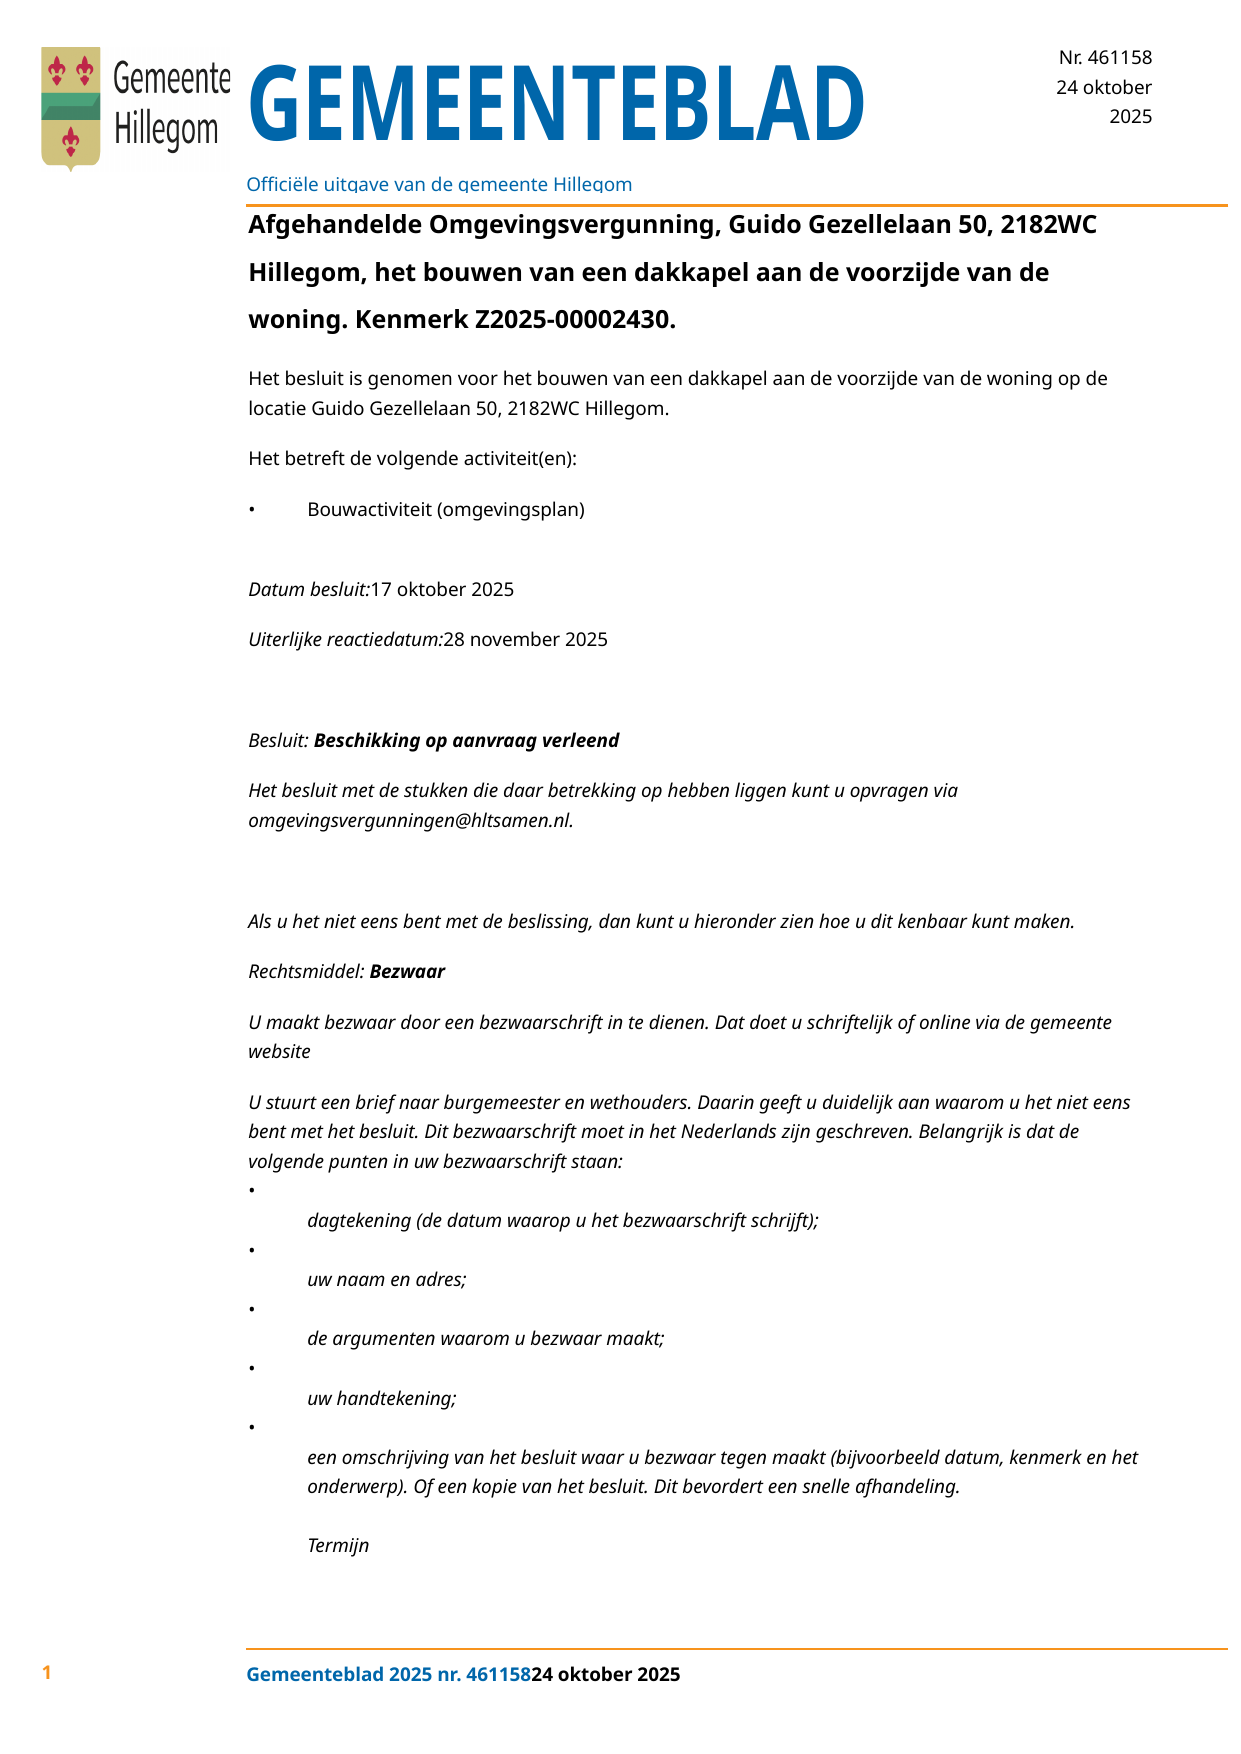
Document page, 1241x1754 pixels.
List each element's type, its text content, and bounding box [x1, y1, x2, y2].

list Bouwactiviteit (omgevingsplan) [248, 496, 1152, 522]
text Uiterlijke reactiedatum:28 november 2025 [248, 626, 1152, 652]
text Het betreft de volgende activiteit(en): [248, 446, 1152, 471]
text Rechtsmiddel: Bezwaar [248, 958, 1152, 984]
list een omschrijving van het besluit waar u bezwaar tegen maakt (bijvoorbeeld datum, kenmerk en het onderwerp). Of een kopie van het besluit. Dit bevordert een snelle afhandeling. [248, 1444, 1152, 1499]
text Afgehandelde Omgevingsvergunning, Guido Gezellelaan 50, 2182WC Hillegom, het bouwen van een dakkapel aan de voorzijde van de woning. Kenmerk Z2025-00002430. [248, 207, 1152, 336]
text Besluit: Beschikking op aanvraag verleend [248, 727, 1152, 753]
picture [41, 47, 231, 172]
text U stuurt een brief naar burgemeester en wethouders. Daarin geeft u duidelijk aan waarom u het niet eens bent met het besluit. Dit bezwaarschrift moet in het Nederlands zijn geschreven. Belangrijk is dat de volgende punten in uw bezwaarschrift staan: [248, 1089, 1152, 1174]
list uw naam en adres; [248, 1266, 1152, 1292]
list uw handtekening; [248, 1385, 1152, 1410]
text Als u het niet eens bent met de beslissing, dan kunt u hieronder zien hoe u dit kenbaar kunt maken. [248, 908, 1152, 934]
list dagtekening (de datum waarop u het bezwaarschrift schrijft); [248, 1207, 1152, 1233]
text U maakt bezwaar door een bezwaarschrift in te dienen. Dat doet u schriftelijk of online via de gemeente website [248, 1009, 1152, 1064]
text Het besluit met de stukken die daar betrekking op hebben liggen kunt u opvragen via omgevingsvergunningen@hltsamen.nl. [248, 778, 1152, 833]
list Termijn [248, 1533, 1152, 1558]
list de argumenten waarom u bezwaar maakt; [248, 1326, 1152, 1351]
text Datum besluit:17 oktober 2025 [248, 576, 1152, 602]
text Het besluit is genomen voor het bouwen van een dakkapel aan de voorzijde van de woning op de locatie Guido Gezellelaan 50, 2182WC Hillegom. [248, 366, 1152, 421]
